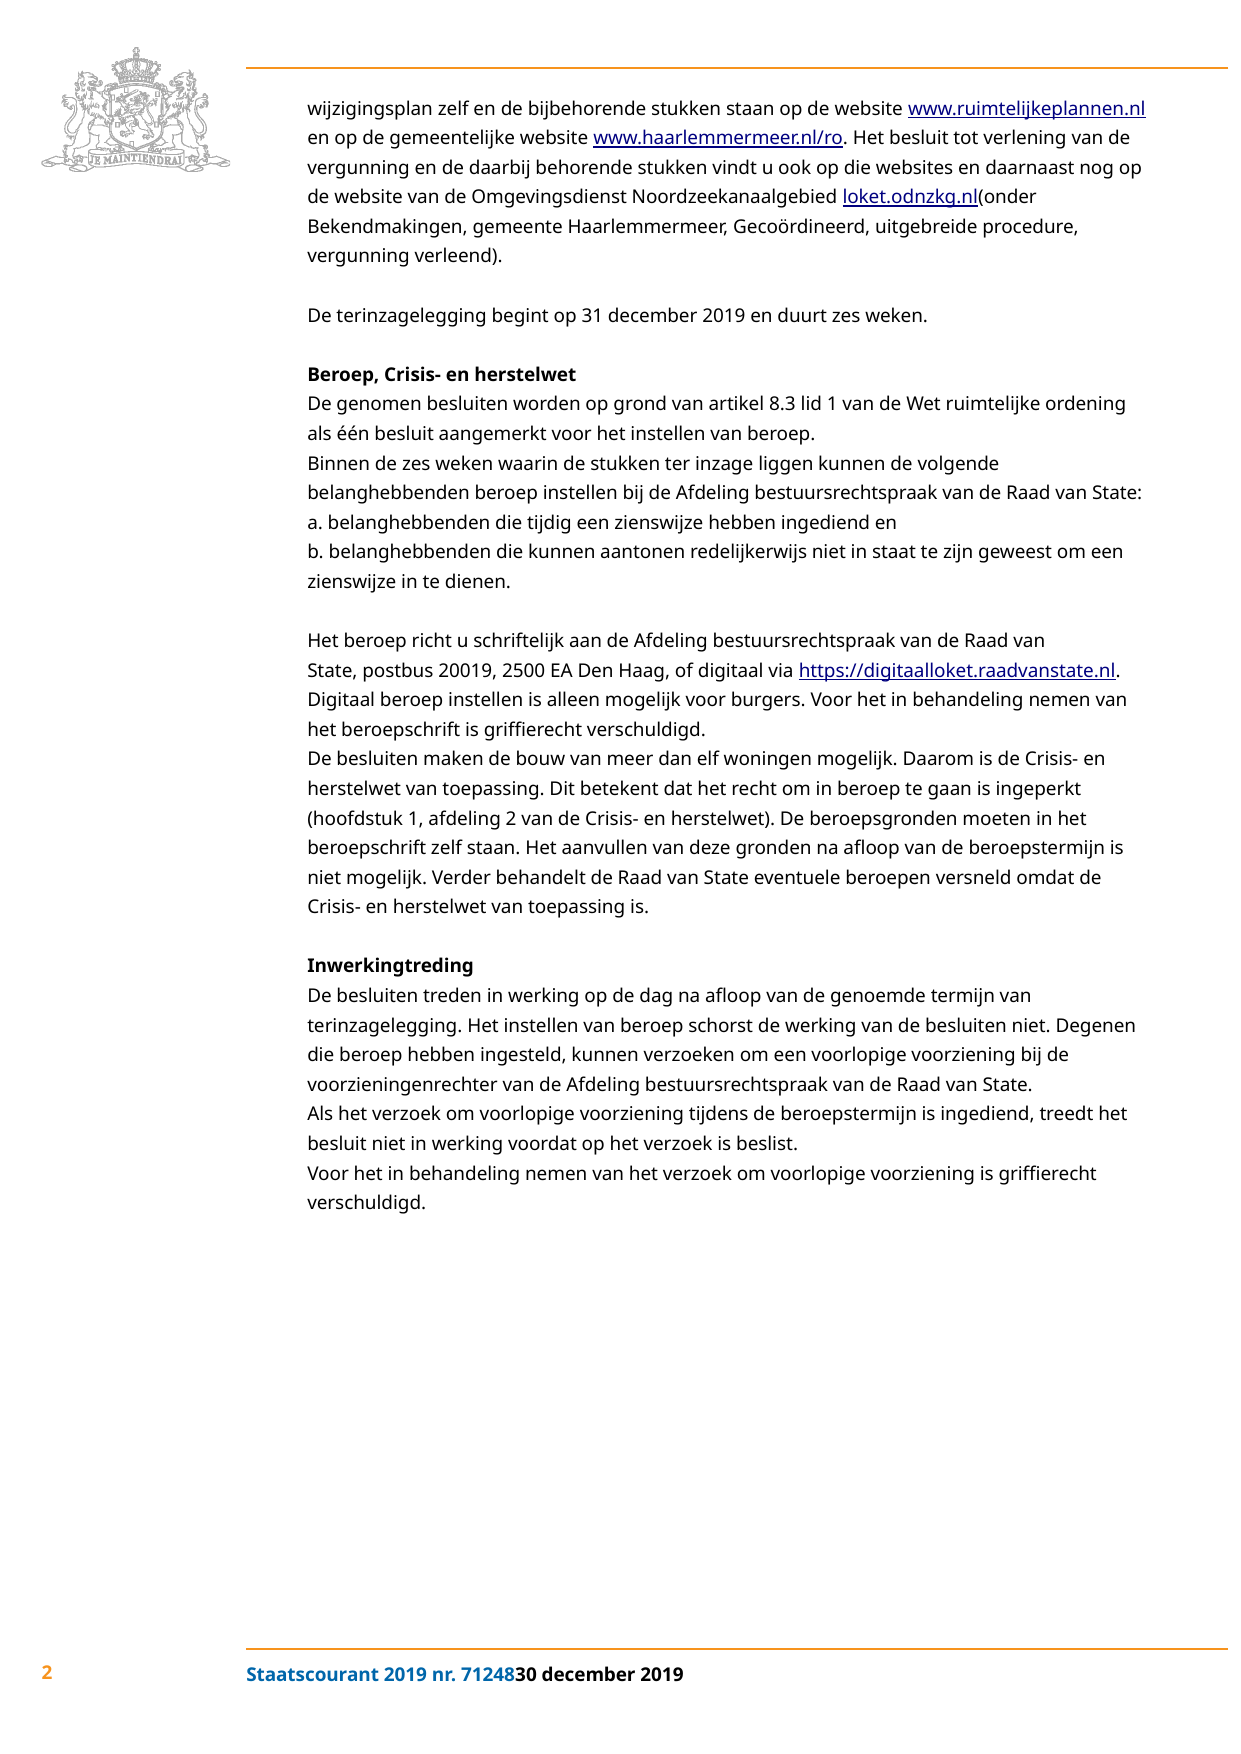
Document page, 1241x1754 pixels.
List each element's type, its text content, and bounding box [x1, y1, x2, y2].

list wijzigingsplan zelf en de bijbehorende stukken staan op de website www.ruimtelijkeplannen.nl en op de gemeentelijke website www.haarlemmermeer.nl/ro. Het besluit tot verlening van de vergunning en de daarbij behorende stukken vindt u ook op die websites en daarnaast nog op de website van de Omgevingsdienst Noordzeekanaalgebied loket.odnzkg.nl(onder Bekendmakingen, gemeente Haarlemmermeer, Gecoördineerd, uitgebreide procedure, vergunning verleend). [248, 95, 1152, 268]
list Beroep, Crisis- en herstelwet [248, 361, 1152, 387]
list Als het verzoek om voorlopige voorziening tijdens de beroepstermijn is ingediend, treedt het besluit niet in werking voordat op het verzoek is beslist. [248, 1101, 1152, 1156]
list De genomen besluiten worden op grond van artikel 8.3 lid 1 van de Wet ruimtelijke ordening als één besluit aangemerkt voor het instellen van beroep. [248, 391, 1152, 446]
list a. belanghebbenden die tijdig een zienswijze hebben ingediend en [248, 509, 1152, 535]
list Voor het in behandeling nemen van het verzoek om voorlopige voorziening is griffierecht verschuldigd. [248, 1160, 1152, 1215]
list Binnen de zes weken waarin de stukken ter inzage liggen kunnen de volgende belanghebbenden beroep instellen bij de Afdeling bestuursrechtspraak van de Raad van State: [248, 450, 1152, 505]
list State, postbus 20019, 2500 EA Den Haag, of digitaal via https://digitaalloket.raadvanstate.nl. Digitaal beroep instellen is alleen mogelijk voor burgers. Voor het in behandeling nemen van het beroepschrift is griffierecht verschuldigd. [248, 657, 1152, 742]
list De besluiten maken de bouw van meer dan elf woningen mogelijk. Daarom is de Crisis- en herstelwet van toepassing. Dit betekent dat het recht om in beroep te gaan is ingeperkt (hoofdstuk 1, afdeling 2 van de Crisis- en herstelwet). De beroepsgronden moeten in het beroepschrift zelf staan. Het aanvullen van deze gronden na afloop van de beroepstermijn is niet mogelijk. Verder behandelt de Raad van State eventuele beroepen versneld omdat de Crisis- en herstelwet van toepassing is. [248, 746, 1152, 919]
list De terinzagelegging begint op 31 december 2019 en duurt zes weken. [248, 302, 1152, 328]
list Het beroep richt u schriftelijk aan de Afdeling bestuursrechtspraak van de Raad van [248, 627, 1152, 653]
list b. belanghebbenden die kunnen aantonen redelijkerwijs niet in staat te zijn geweest om een zienswijze in te dienen. [248, 538, 1152, 594]
picture [41, 47, 231, 172]
list Inwerkingtreding [248, 953, 1152, 978]
list De besluiten treden in werking op de dag na afloop van de genoemde termijn van terinzagelegging. Het instellen van beroep schorst de werking van de besluiten niet. Degenen die beroep hebben ingesteld, kunnen verzoeken om een voorlopige voorziening bij de voorzieningenrechter van de Afdeling bestuursrechtspraak van de Raad van State. [248, 982, 1152, 1097]
